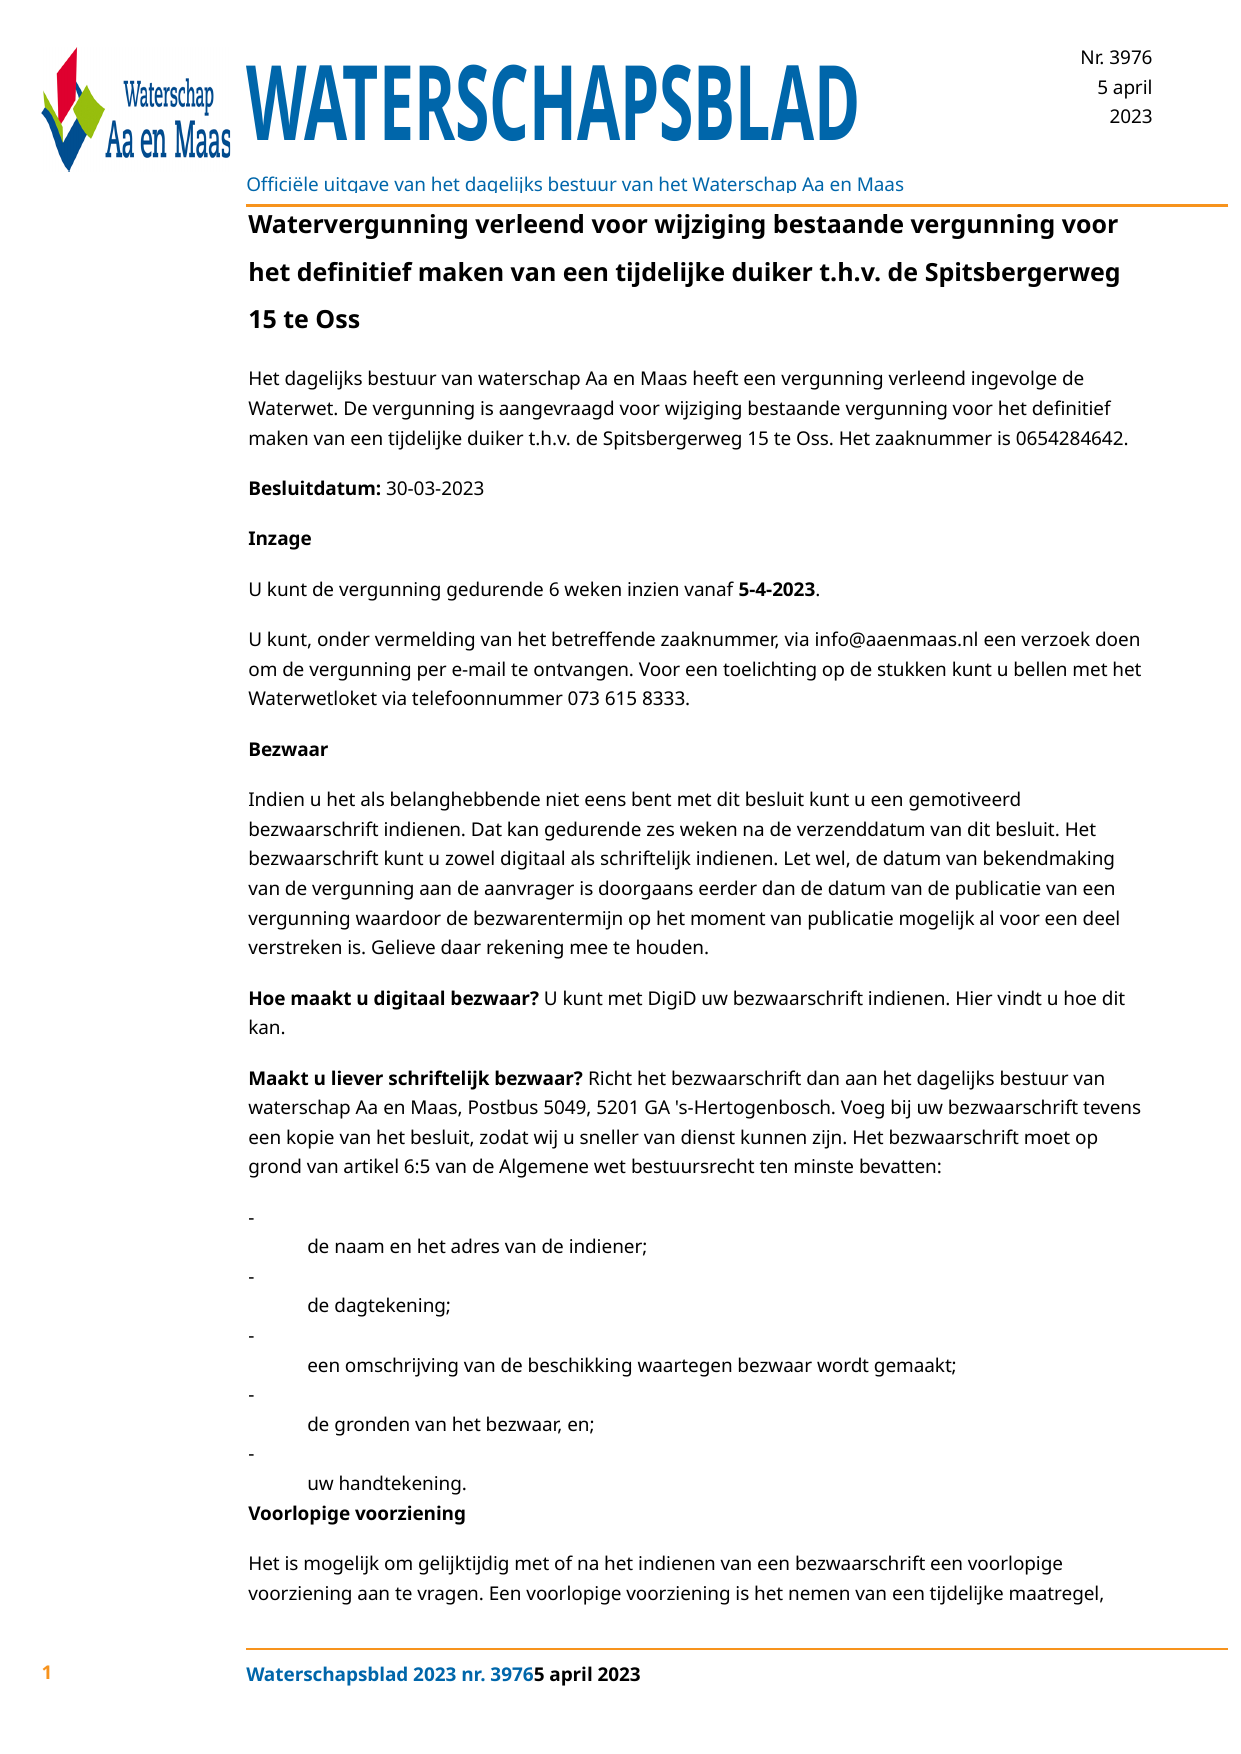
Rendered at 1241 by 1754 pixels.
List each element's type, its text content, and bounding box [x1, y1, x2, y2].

text Het is mogelijk om gelijktijdig met of na het indienen van een bezwaarschrift een voorlopige voorziening aan te vragen. Een voorlopige voorziening is het nemen van een tijdelijke maatregel, [248, 1550, 1152, 1605]
picture [41, 47, 231, 172]
text Besluitdatum: 30-03-2023 [248, 475, 1152, 501]
text Hoe maakt u digitaal bezwaar? U kunt met DigiD uw bezwaarschrift indienen. Hier vindt u hoe dit kan. [248, 985, 1152, 1040]
text Inzage [248, 526, 1152, 551]
list een omschrijving van de beschikking waartegen bezwaar wordt gemaakt; [248, 1352, 1152, 1377]
list de naam en het adres van de indiener; [248, 1233, 1152, 1259]
list uw handtekening. [248, 1470, 1152, 1496]
text U kunt, onder vermelding van het betreffende zaaknummer, via info@aaenmaas.nl een verzoek doen om de vergunning per e-mail te ontvangen. Voor een toelichting op de stukken kunt u bellen met het Waterwetloket via telefoonnummer 073 615 8333. [248, 626, 1152, 711]
text Bezwaar [248, 736, 1152, 762]
text Watervergunning verleend voor wijziging bestaande vergunning voor het definitief maken van een tijdelijke duiker t.h.v. de Spitsbergerweg 15 te Oss [248, 207, 1152, 336]
list de dagtekening; [248, 1293, 1152, 1318]
text Voorlopige voorziening [248, 1500, 1152, 1525]
text Het dagelijks bestuur van waterschap Aa en Maas heeft een vergunning verleend ingevolge de Waterwet. De vergunning is aangevraagd voor wijziging bestaande vergunning voor het definitief maken van een tijdelijke duiker t.h.v. de Spitsbergerweg 15 te Oss. Het zaaknummer is 0654284642. [248, 366, 1152, 450]
list de gronden van het bezwaar, en; [248, 1411, 1152, 1437]
text Indien u het als belanghebbende niet eens bent met dit besluit kunt u een gemotiveerd bezwaarschrift indienen. Dat kan gedurende zes weken na de verzenddatum van dit besluit. Het bezwaarschrift kunt u zowel digitaal als schriftelijk indienen. Let wel, de datum van bekendmaking van de vergunning aan de aanvrager is doorgaans eerder dan de datum van de publicatie van een vergunning waardoor de bezwarentermijn op het moment van publicatie mogelijk al voor een deel verstreken is. Gelieve daar rekening mee te houden. [248, 786, 1152, 960]
text Maakt u liever schriftelijk bezwaar? Richt het bezwaarschrift dan aan het dagelijks bestuur van waterschap Aa en Maas, Postbus 5049, 5201 GA 's-Hertogenbosch. Voeg bij uw bezwaarschrift tevens een kopie van het besluit, zodat wij u sneller van dienst kunnen zijn. Het bezwaarschrift moet op grond van artikel 6:5 van de Algemene wet bestuursrecht ten minste bevatten: [248, 1065, 1152, 1179]
text U kunt de vergunning gedurende 6 weken inzien vanaf 5-4-2023. [248, 576, 1152, 602]
